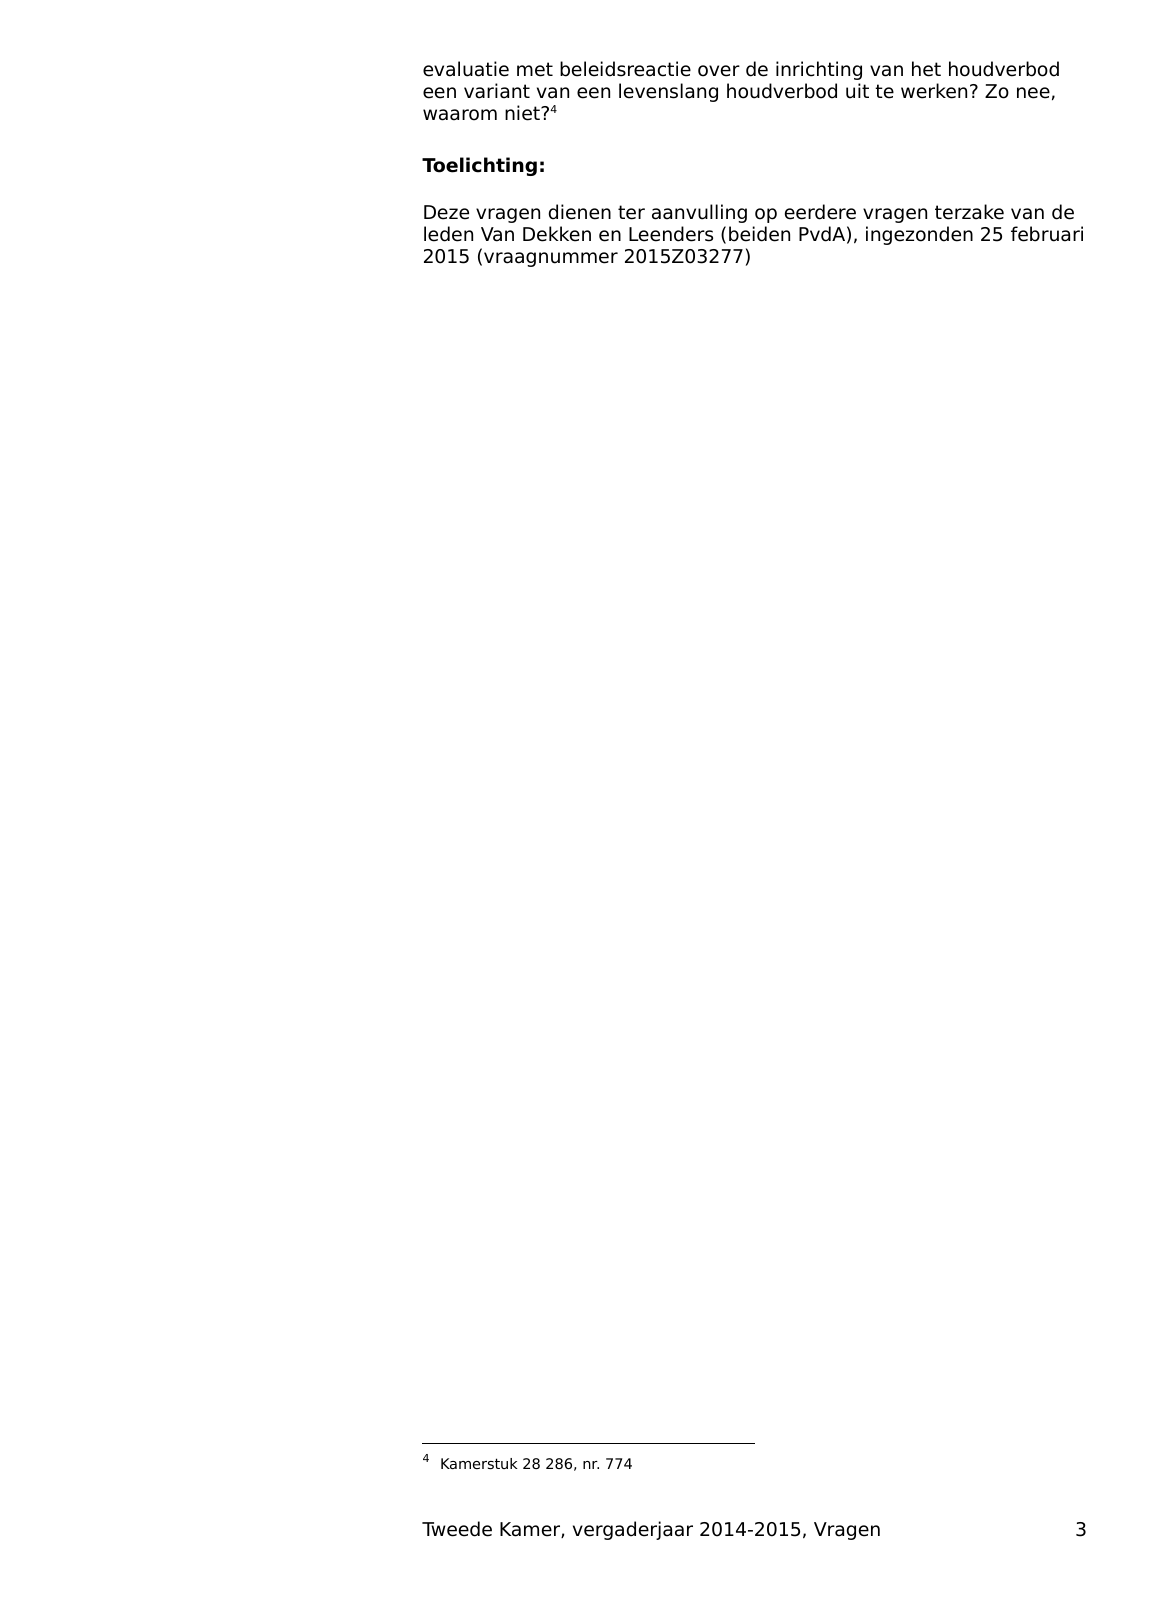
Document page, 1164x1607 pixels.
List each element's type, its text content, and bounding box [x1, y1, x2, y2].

text evaluatie met beleidsreactie over de inrichting van het houdverbod een variant van een levenslang houdverbod uit te werken? Zo nee, waarom niet? [422, 59, 1087, 125]
text Deze vragen dienen ter aanvulling op eerdere vragen terzake van de leden Van Dekken en Leenders (beiden PvdA), ingezonden 25 februari 2015 (vraagnummer 2015Z03277) [422, 202, 1087, 268]
subtitle Toelichting: [422, 155, 1087, 177]
text Kamerstuk 28 286, nr. 774 [422, 1452, 1087, 1474]
